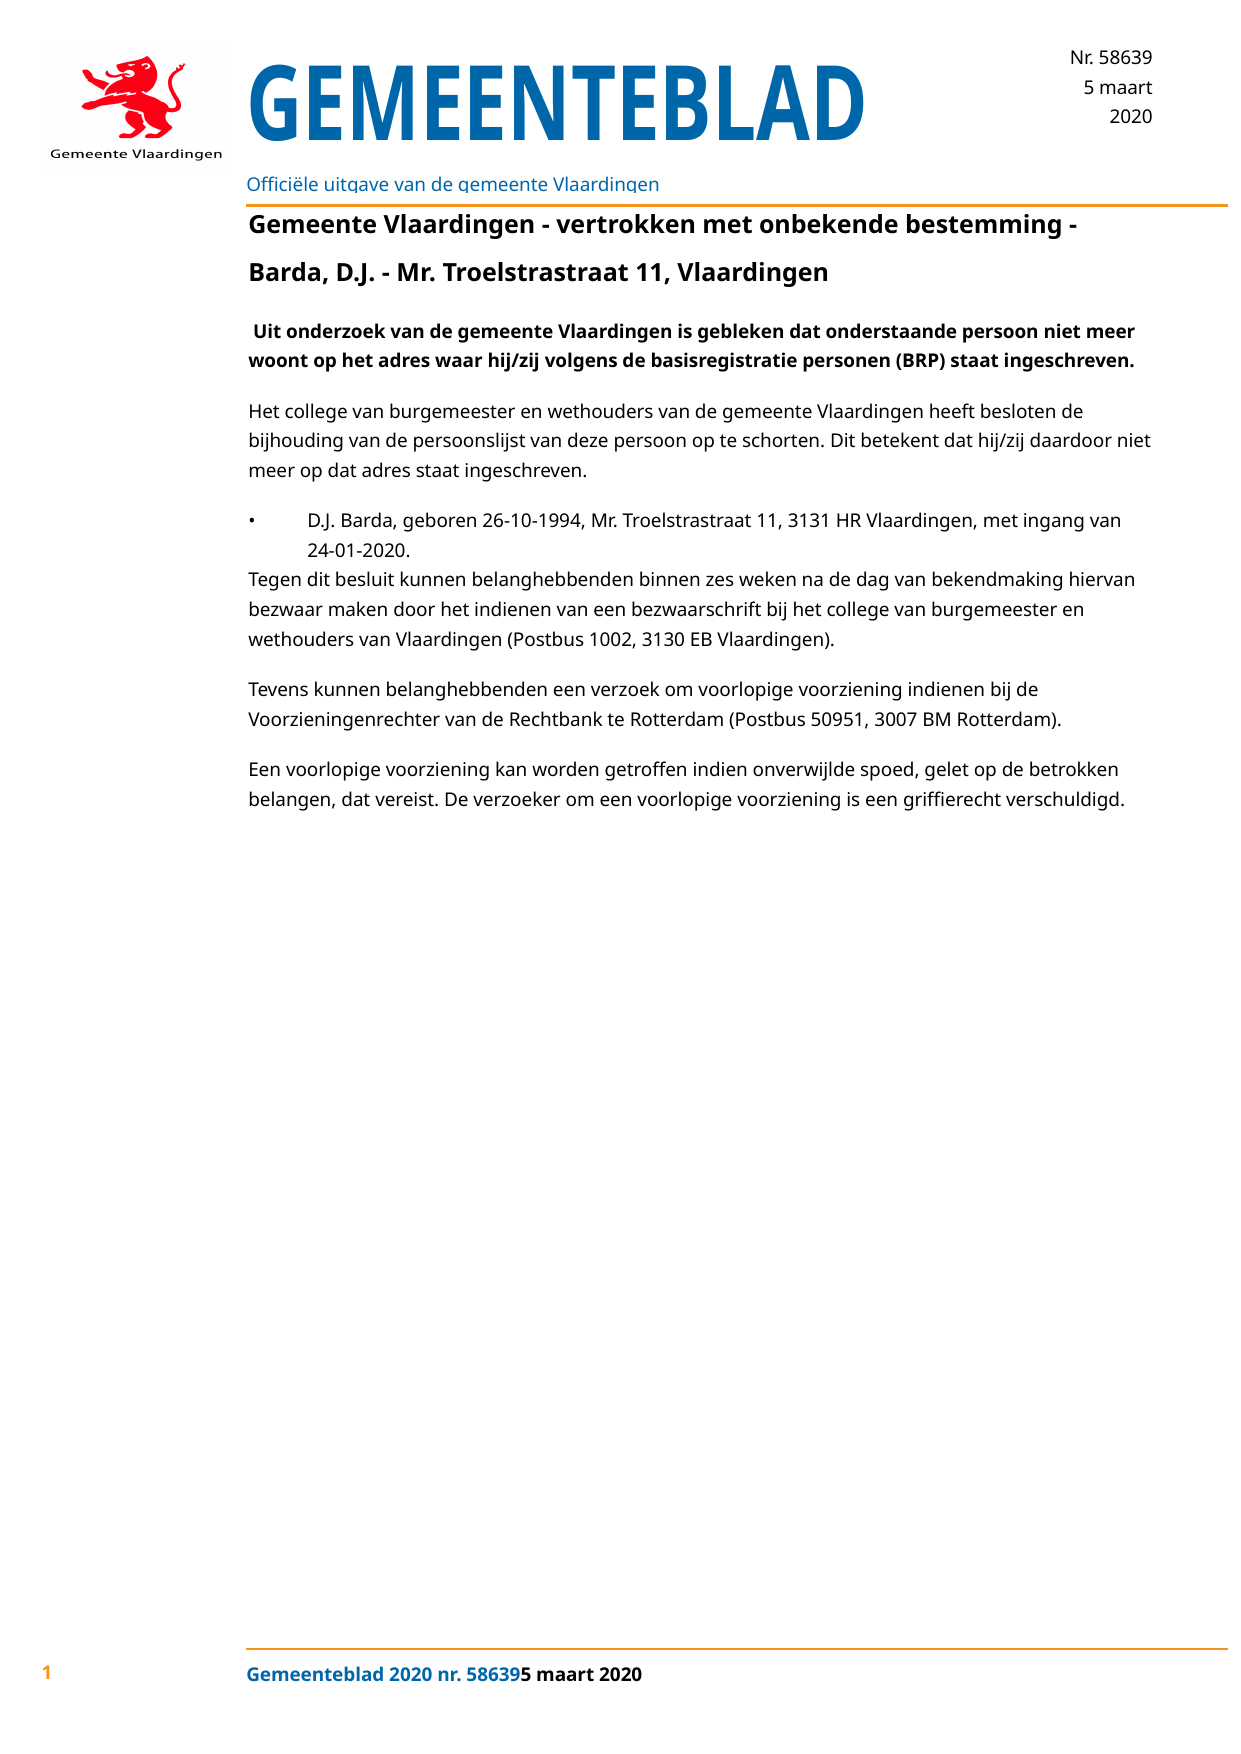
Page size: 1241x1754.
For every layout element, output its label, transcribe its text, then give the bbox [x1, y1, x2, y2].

text Uit onderzoek van de gemeente Vlaardingen is gebleken dat onderstaande persoon niet meer woont op het adres waar hij/zij volgens de basisregistratie personen (BRP) staat ingeschreven. [248, 318, 1152, 373]
text Tegen dit besluit kunnen belanghebbenden binnen zes weken na de dag van bekendmaking hiervan bezwaar maken door het indienen van een bezwaarschrift bij het college van burgemeester en wethouders van Vlaardingen (Postbus 1002, 3130 EB Vlaardingen). [248, 567, 1152, 652]
text Een voorlopige voorziening kan worden getroffen indien onverwijlde spoed, gelet op de betrokken belangen, dat vereist. De verzoeker om een voorlopige voorziening is een griffierecht verschuldigd. [248, 756, 1152, 812]
text Het college van burgemeester en wethouders van de gemeente Vlaardingen heeft besloten de bijhouding van de persoonslijst van deze persoon op te schorten. Dit betekent dat hij/zij daardoor niet meer op dat adres staat ingeschreven. [248, 398, 1152, 483]
text Tevens kunnen belanghebbenden een verzoek om voorlopige voorziening indienen bij de Voorzieningenrechter van de Rechtbank te Rotterdam (Postbus 50951, 3007 BM Rotterdam). [248, 676, 1152, 732]
text Gemeente Vlaardingen - vertrokken met onbekende bestemming - Barda, D.J. - Mr. Troelstrastraat 11, Vlaardingen [248, 207, 1152, 288]
picture [41, 47, 231, 172]
list D.J. Barda, geboren 26-10-1994, Mr. Troelstrastraat 11, 3131 HR Vlaardingen, met ingang van 24-01-2020. [248, 507, 1152, 563]
